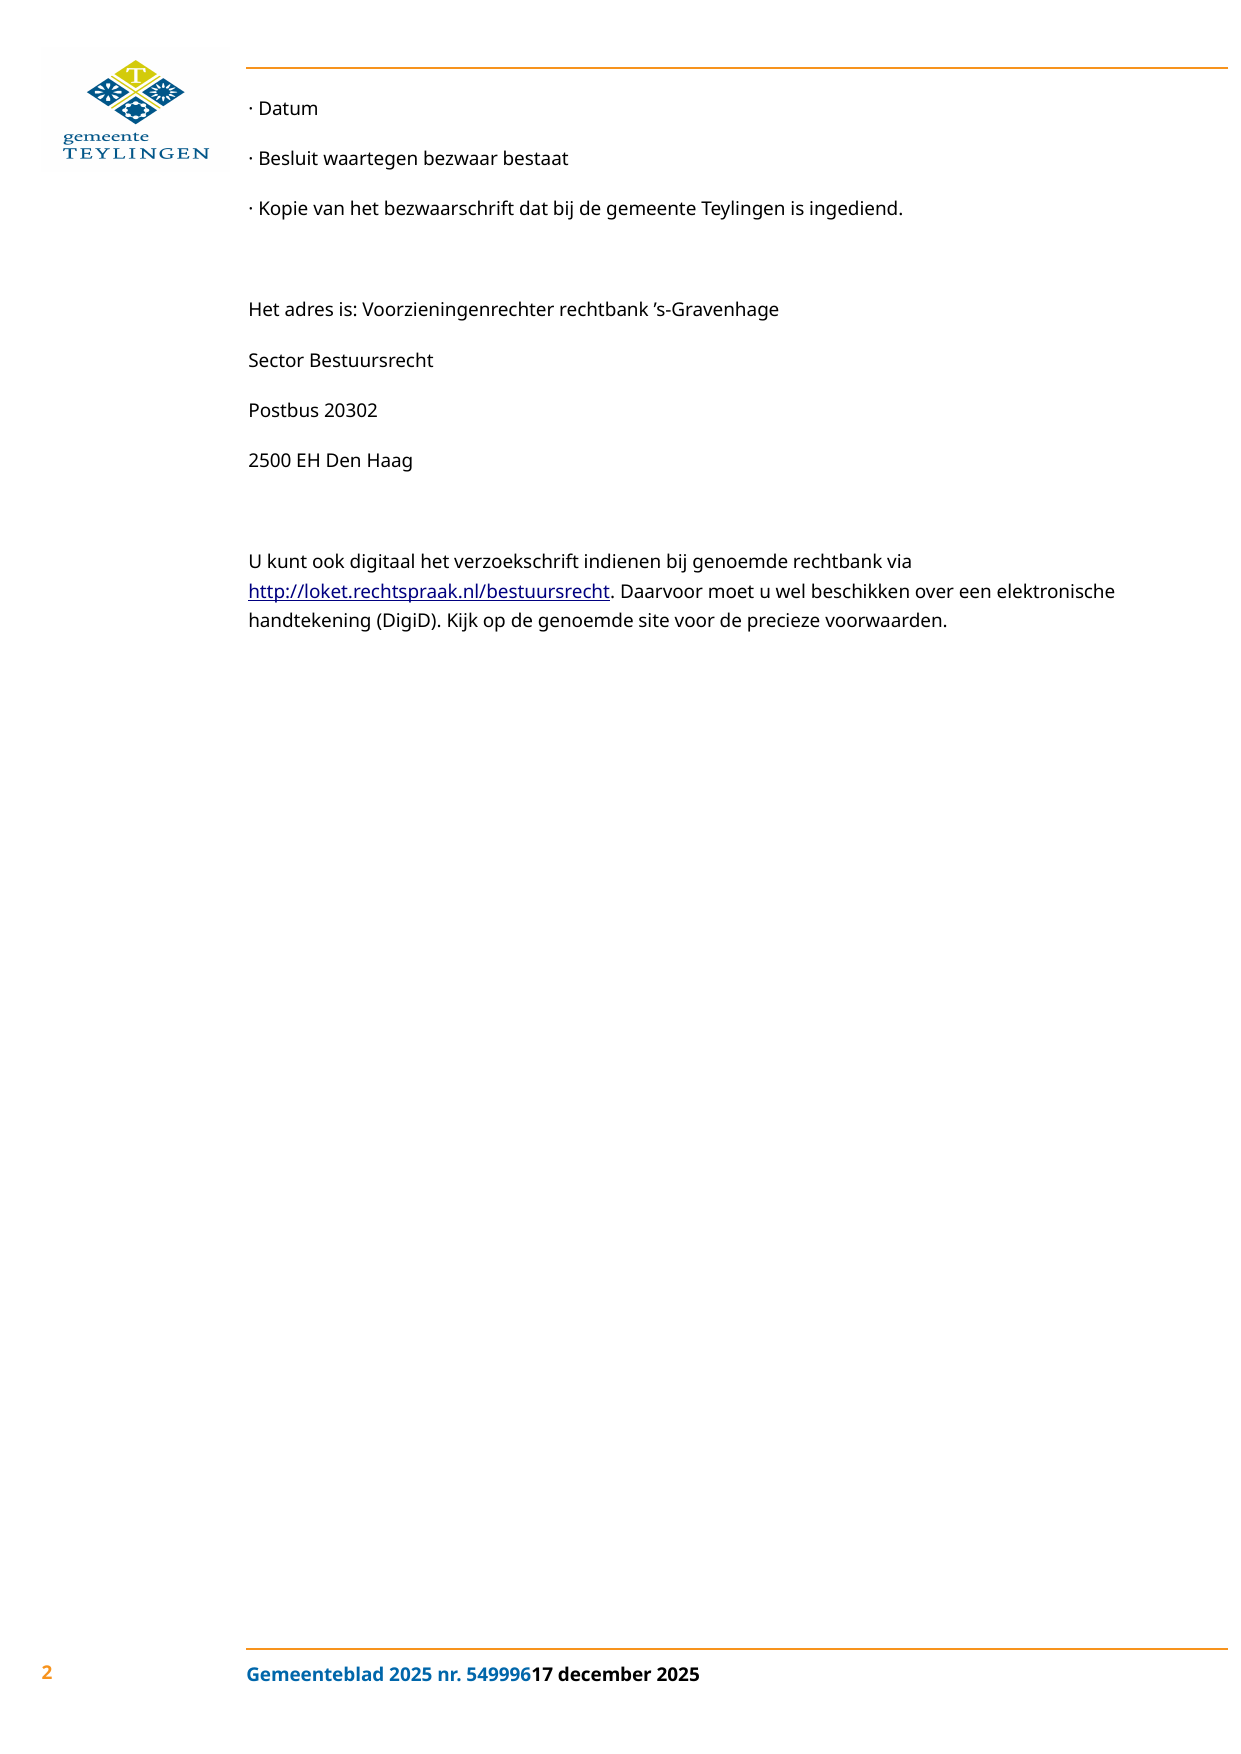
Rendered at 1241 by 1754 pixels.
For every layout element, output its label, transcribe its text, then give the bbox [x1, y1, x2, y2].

text U kunt ook digitaal het verzoekschrift indienen bij genoemde rechtbank via http://loket.rechtspraak.nl/bestuursrecht. Daarvoor moet u wel beschikken over een elektronische handtekening (DigiD). Kijk op de genoemde site voor de precieze voorwaarden. [248, 548, 1152, 633]
text Postbus 20302 [248, 397, 1152, 423]
picture [41, 47, 231, 172]
text Het adres is: Voorzieningenrechter rechtbank ’s-Gravenhage [248, 296, 1152, 322]
text Sector Bestuursrecht [248, 347, 1152, 373]
text · Kopie van het bezwaarschrift dat bij de gemeente Teylingen is ingediend. [248, 196, 1152, 221]
text · Datum [248, 95, 1152, 121]
text 2500 EH Den Haag [248, 448, 1152, 473]
text · Besluit waartegen bezwaar bestaat [248, 145, 1152, 171]
